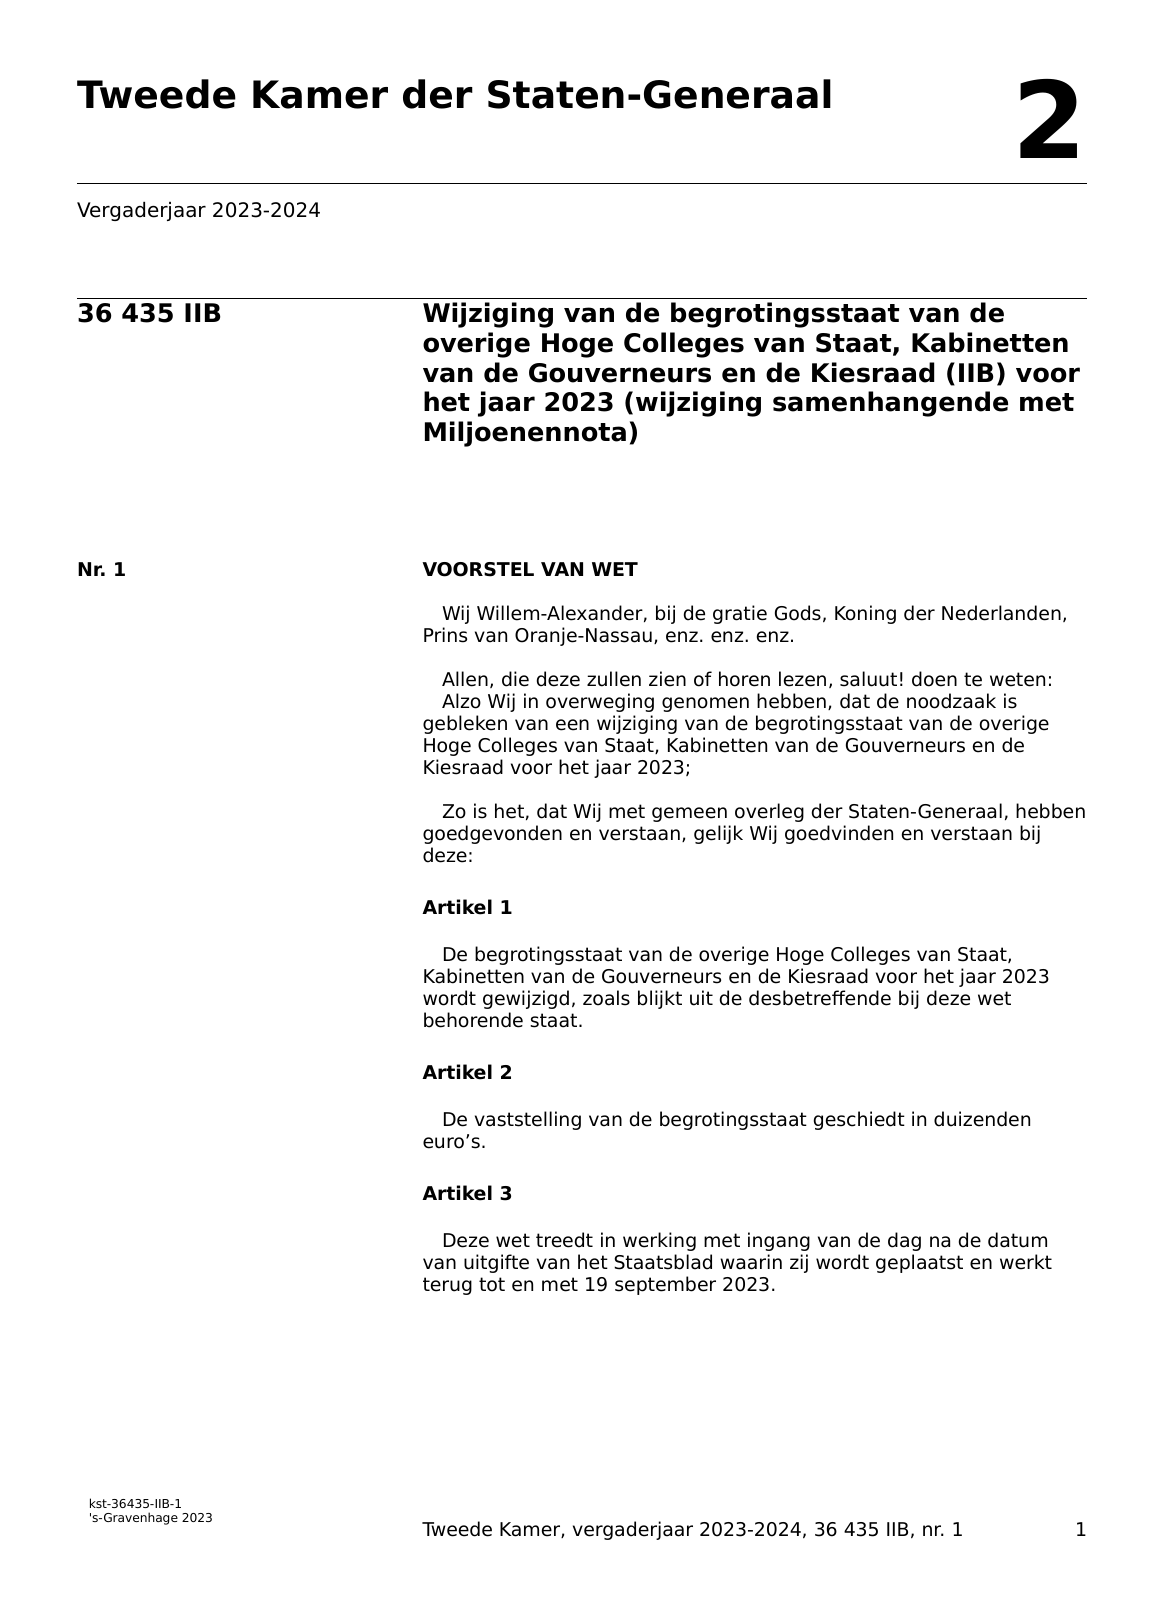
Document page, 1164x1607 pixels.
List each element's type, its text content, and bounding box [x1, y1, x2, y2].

subtitle 36 435 IIB Wijziging van de begrotingsstaat van de overige Hoge Colleges van Staat, Kabinetten van de Gouverneurs en de Kiesraad (IIB) voor het jaar 2023 (wijziging samenhangende met Miljoenennota) [77, 299, 1087, 447]
subtitle Artikel 2 [422, 1062, 1087, 1084]
subtitle Artikel 1 [422, 897, 1087, 919]
subtitle Nr. 1 VOORSTEL VAN WET [77, 558, 1087, 580]
table_header Tweede Kamer der Staten-Generaal [77, 59, 886, 183]
text Allen, die deze zullen zien of horen lezen, saluut! doen te weten: [422, 669, 1087, 691]
text kst-36435-IIB-1 [88, 1497, 323, 1511]
text De vaststelling van de begrotingsstaat geschiedt in duizenden euro’s. [422, 1109, 1087, 1153]
text Wij Willem-Alexander, bij de gratie Gods, Koning der Nederlanden, Prins van Oranje-Nassau, enz. enz. enz. [422, 603, 1087, 647]
table_cell Vergaderjaar 2023-2024 [77, 184, 1087, 298]
subtitle Artikel 3 [422, 1183, 1087, 1204]
text Alzo Wij in overweging genomen hebben, dat de noodzaak is gebleken van een wijziging van de begrotingsstaat van de overige Hoge Colleges van Staat, Kabinetten van de Gouverneurs en de Kiesraad voor het jaar 2023; [422, 691, 1087, 779]
text De begrotingsstaat van de overige Hoge Colleges van Staat, Kabinetten van de Gouverneurs en de Kiesraad voor het jaar 2023 wordt gewijzigd, zoals blijkt uit de desbetreffende bij deze wet behorende staat. [422, 944, 1087, 1032]
text Zo is het, dat Wij met gemeen overleg der Staten-Generaal, hebben goedgevonden en verstaan, gelijk Wij goedvinden en verstaan bij deze: [422, 801, 1087, 867]
text 's-Gravenhage 2023 [88, 1511, 323, 1525]
table_header 2 [886, 59, 1087, 183]
text Deze wet treedt in werking met ingang van de dag na de datum van uitgifte van het Staatsblad waarin zij wordt geplaatst en werkt terug tot en met 19 september 2023. [422, 1229, 1087, 1296]
